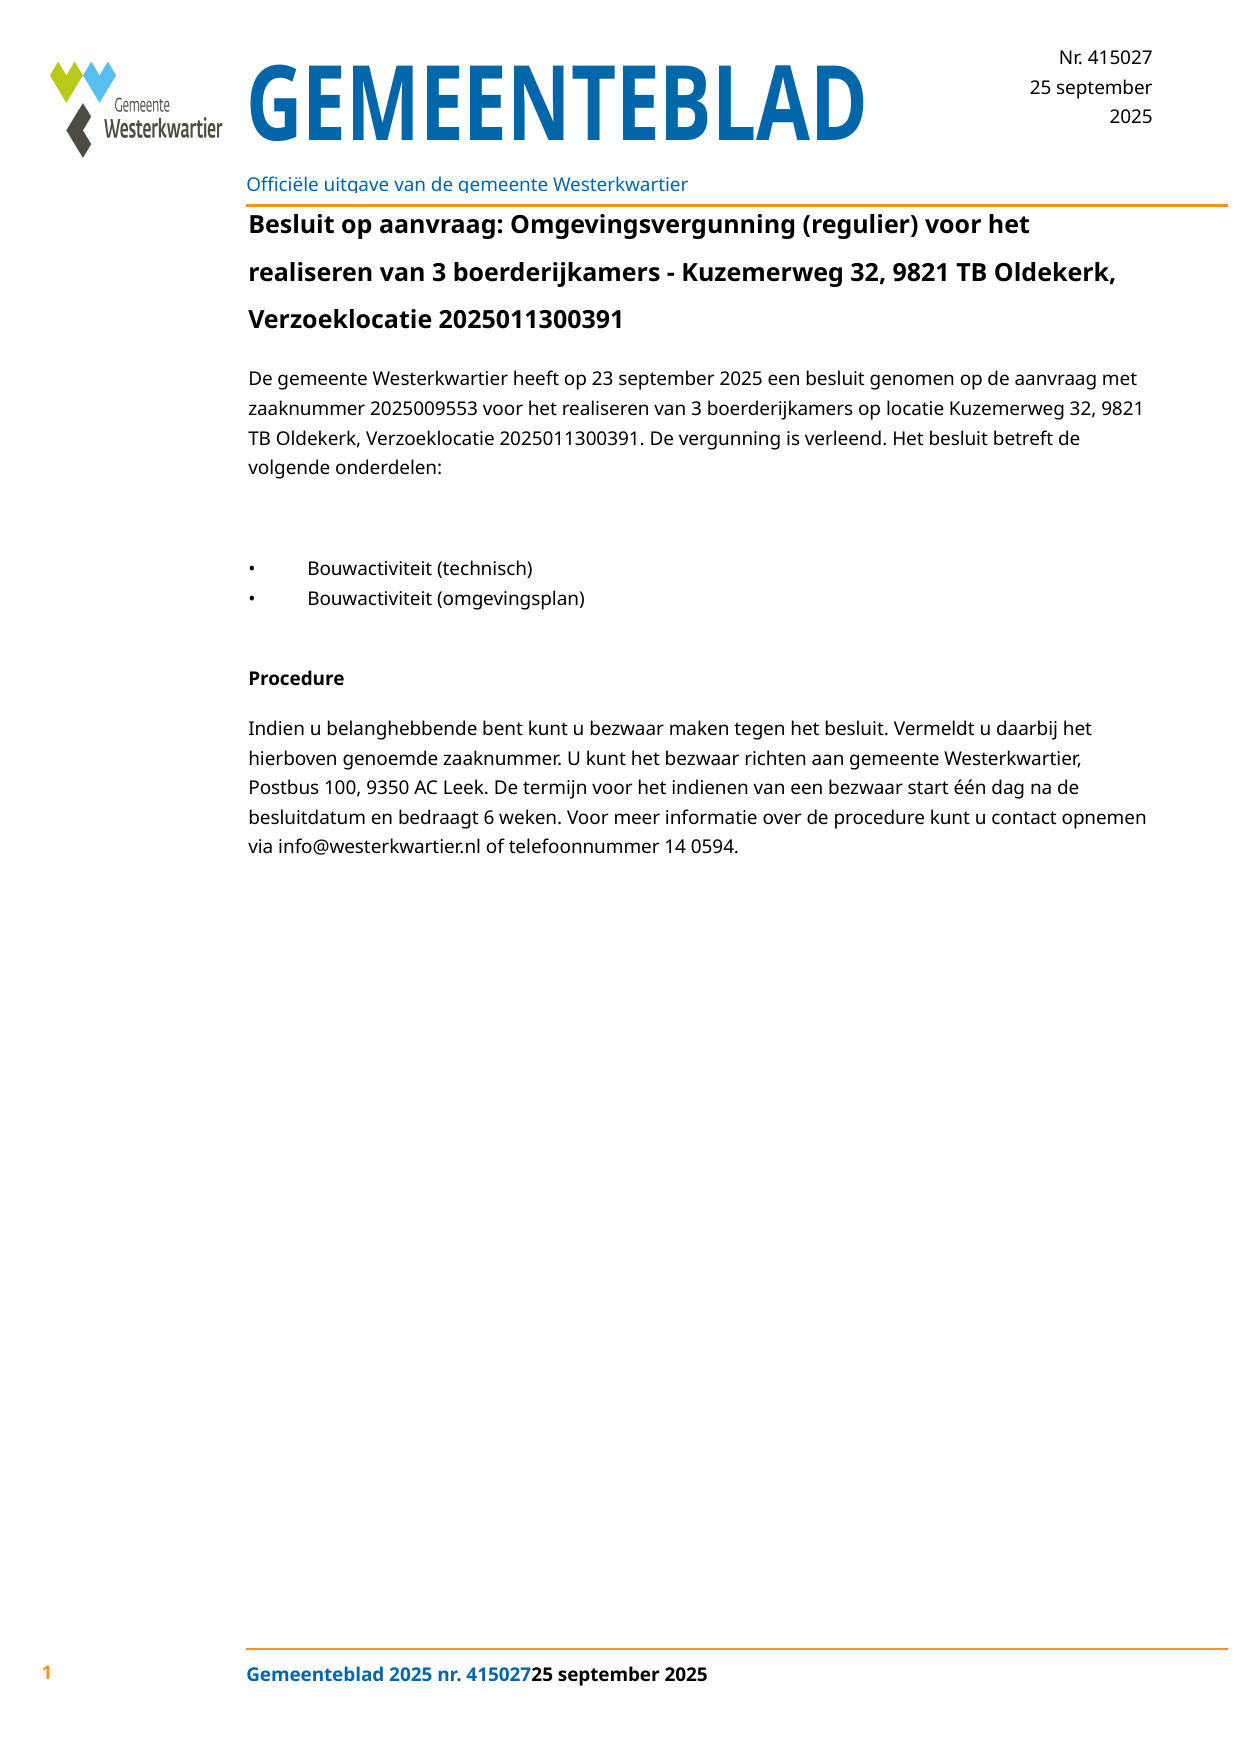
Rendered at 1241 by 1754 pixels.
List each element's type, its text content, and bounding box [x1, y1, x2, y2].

list Bouwactiviteit (technisch) [248, 555, 1152, 581]
text Procedure [248, 665, 1152, 690]
text Indien u belanghebbende bent kunt u bezwaar maken tegen het besluit. Vermeldt u daarbij het hierboven genoemde zaaknummer. U kunt het bezwaar richten aan gemeente Westerkwartier, Postbus 100, 9350 AC Leek. De termijn voor het indienen van een bezwaar start één dag na de besluitdatum en bedraagt 6 weken. Voor meer informatie over de procedure kunt u contact opnemen via info@westerkwartier.nl of telefoonnummer 14 0594. [248, 715, 1152, 859]
text Besluit op aanvraag: Omgevingsvergunning (regulier) voor het realiseren van 3 boerderijkamers - Kuzemerweg 32, 9821 TB Oldekerk, Verzoeklocatie 2025011300391 [248, 207, 1152, 336]
list Bouwactiviteit (omgevingsplan) [248, 585, 1152, 610]
picture [41, 47, 231, 172]
text De gemeente Westerkwartier heeft op 23 september 2025 een besluit genomen op de aanvraag met zaaknummer 2025009553 voor het realiseren van 3 boerderijkamers op locatie Kuzemerweg 32, 9821 TB Oldekerk, Verzoeklocatie 2025011300391. De vergunning is verleend. Het besluit betreft de volgende onderdelen: [248, 366, 1152, 480]
